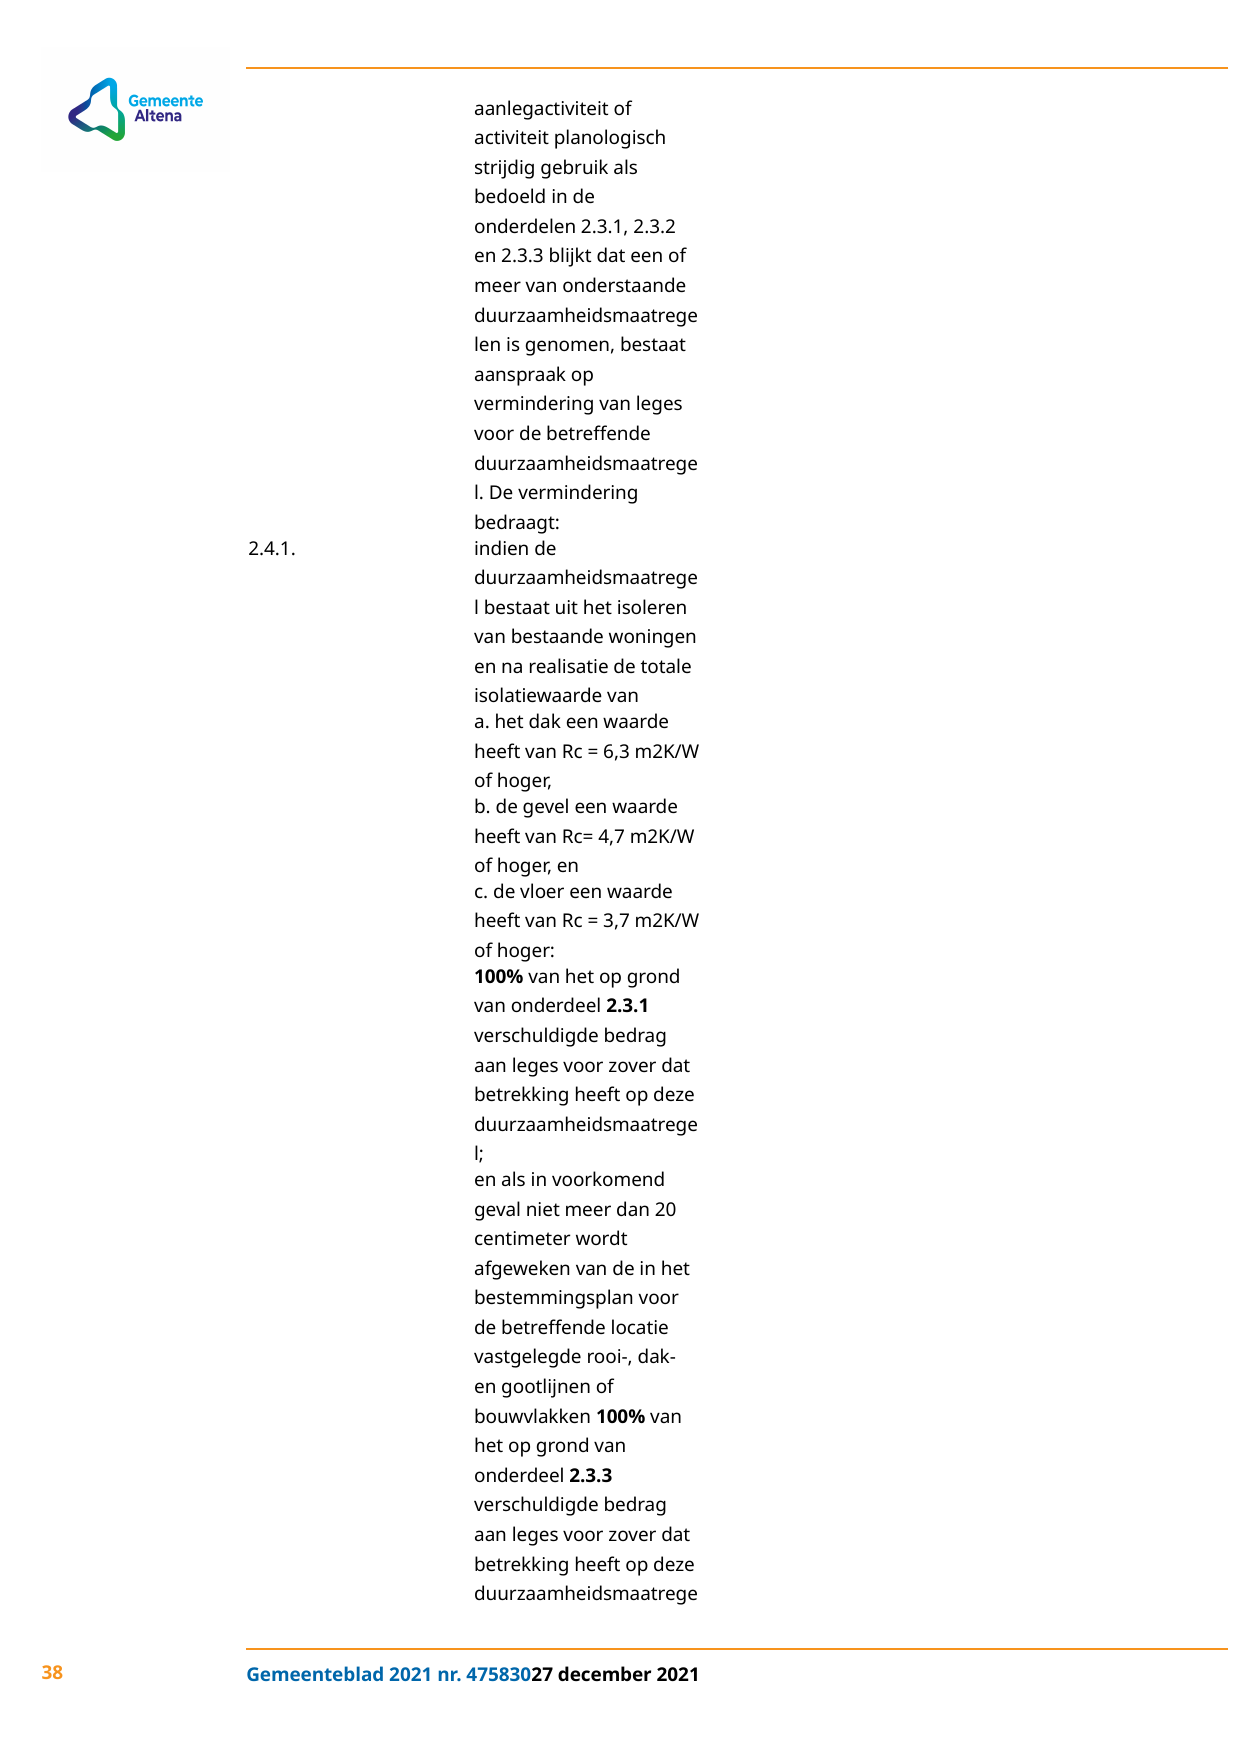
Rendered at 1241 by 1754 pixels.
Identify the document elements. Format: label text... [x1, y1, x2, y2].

table_cell 2.4.1. [248, 535, 474, 708]
table_cell [700, 878, 926, 963]
table_cell [248, 708, 474, 1606]
table_cell indien de duurzaamheidsmaatregel bestaat uit het isoleren van bestaande woningen en na realisatie de totale isolatiewaarde van [474, 535, 700, 708]
table_cell [700, 1166, 926, 1606]
table_cell a. het dak een waarde heeft van Rc = 6,3 m2K/W of hoger, [474, 708, 700, 793]
table_cell [926, 95, 1152, 535]
table_cell [700, 793, 926, 878]
table_cell [700, 95, 926, 535]
table_cell [700, 708, 926, 793]
table_cell c. de vloer een waarde heeft van Rc = 3,7 m2K/W of hoger: [474, 878, 700, 963]
table_cell [700, 535, 926, 560]
table_cell 100% van het op grond van onderdeel 2.3.1 verschuldigde bedrag aan leges voor zover dat betrekking heeft op deze duurzaamheidsmaatregel; [474, 963, 700, 1166]
table_cell b. de gevel een waarde heeft van Rc= 4,7 m2K/W of hoger, en [474, 793, 700, 878]
table_cell [248, 95, 474, 535]
table_cell en als in voorkomend geval niet meer dan 20 centimeter wordt afgeweken van de in het bestemmingsplan voor de betreffende locatie vastgelegde rooi-, dak- en gootlijnen of bouwvlakken 100% van het op grond van onderdeel 2.3.3 verschuldigde bedrag aan leges voor zover dat betrekking heeft op deze duurzaamheidsmaatrege [474, 1166, 700, 1606]
table_cell [700, 963, 926, 1166]
picture [41, 47, 231, 172]
table_cell [926, 708, 1152, 1606]
table_cell [926, 535, 1152, 708]
table_cell [700, 560, 926, 708]
table_cell aanlegactiviteit of activiteit planologisch strijdig gebruik als bedoeld in de onderdelen 2.3.1, 2.3.2 en 2.3.3 blijkt dat een of meer van onderstaande duurzaamheidsmaatregelen is genomen, bestaat aanspraak op vermindering van leges voor de betreffende duurzaamheidsmaatregel. De vermindering bedraagt: [474, 95, 700, 535]
